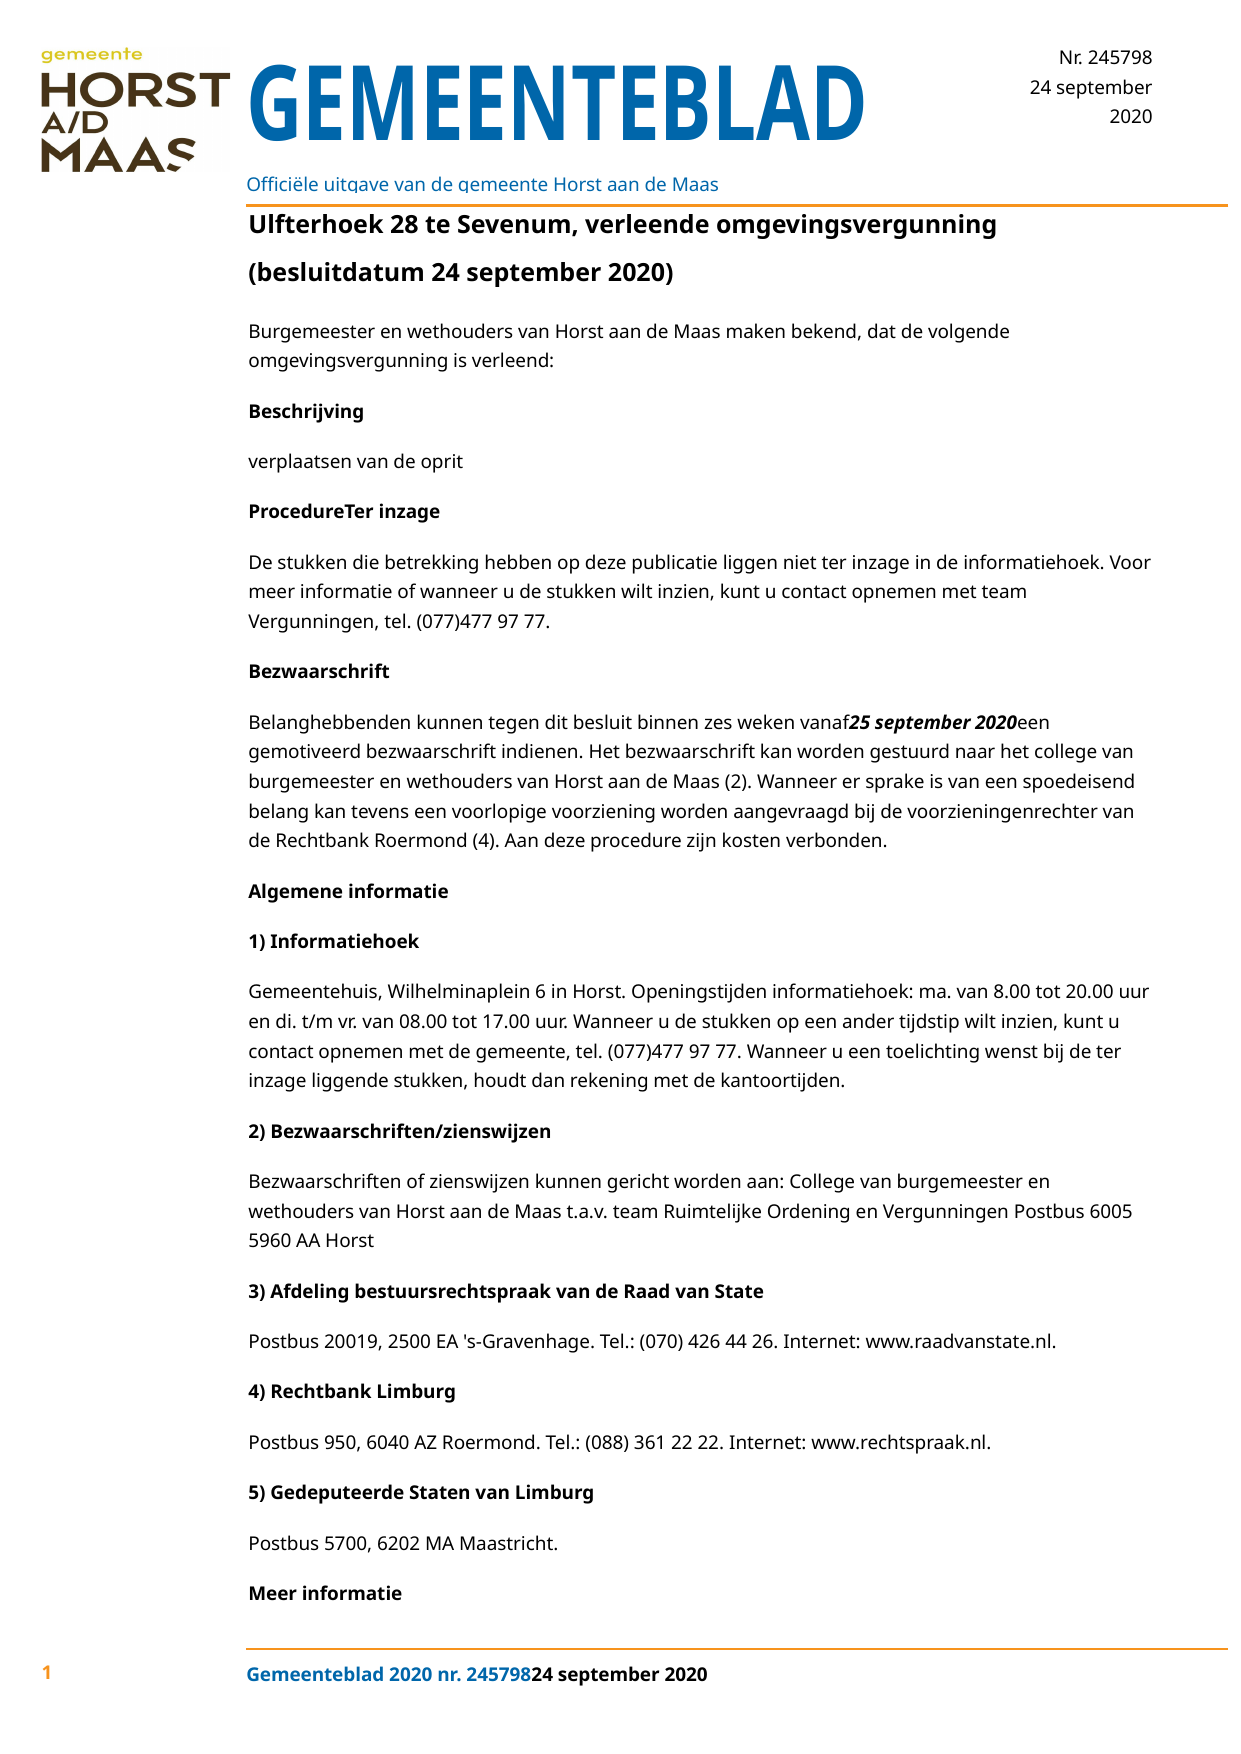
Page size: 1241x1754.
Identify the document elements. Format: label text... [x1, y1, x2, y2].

text Burgemeester en wethouders van Horst aan de Maas maken bekend, dat de volgende omgevingsvergunning is verleend: [248, 318, 1152, 373]
text 3) Afdeling bestuursrechtspraak van de Raad van State [248, 1278, 1152, 1304]
text Algemene informatie [248, 878, 1152, 904]
text verplaatsen van de oprit [248, 448, 1152, 474]
text Postbus 5700, 6202 MA Maastricht. [248, 1530, 1152, 1556]
text Meer informatie [248, 1580, 1152, 1606]
text Belanghebbenden kunnen tegen dit besluit binnen zes weken vanaf25 september 2020een gemotiveerd bezwaarschrift indienen. Het bezwaarschrift kan worden gestuurd naar het college van burgemeester en wethouders van Horst aan de Maas (2). Wanneer er sprake is van een spoedeisend belang kan tevens een voorlopige voorziening worden aangevraagd bij de voorzieningenrechter van de Rechtbank Roermond (4). Aan deze procedure zijn kosten verbonden. [248, 709, 1152, 853]
text Postbus 20019, 2500 EA 's-Gravenhage. Tel.: (070) 426 44 26. Internet: www.raadvanstate.nl. [248, 1328, 1152, 1354]
text Bezwaarschriften of zienswijzen kunnen gericht worden aan: College van burgemeester en wethouders van Horst aan de Maas t.a.v. team Ruimtelijke Ordening en Vergunningen Postbus 6005 5960 AA Horst [248, 1168, 1152, 1253]
text Beschrijving [248, 398, 1152, 424]
text Gemeentehuis, Wilhelminaplein 6 in Horst. Openingstijden informatiehoek: ma. van 8.00 tot 20.00 uur en di. t/m vr. van 08.00 tot 17.00 uur. Wanneer u de stukken op een ander tijdstip wilt inzien, kunt u contact opnemen met de gemeente, tel. (077)477 97 77. Wanneer u een toelichting wenst bij de ter inzage liggende stukken, houdt dan rekening met de kantoortijden. [248, 979, 1152, 1093]
text ProcedureTer inzage [248, 499, 1152, 524]
text 4) Rechtbank Limburg [248, 1379, 1152, 1404]
text De stukken die betrekking hebben op deze publicatie liggen niet ter inzage in de informatiehoek. Voor meer informatie of wanneer u de stukken wilt inzien, kunt u contact opnemen met team Vergunningen, tel. (077)477 97 77. [248, 549, 1152, 634]
text Bezwaarschrift [248, 659, 1152, 684]
text Ulfterhoek 28 te Sevenum, verleende omgevingsvergunning (besluitdatum 24 september 2020) [248, 207, 1152, 288]
text 2) Bezwaarschriften/zienswijzen [248, 1118, 1152, 1144]
text 1) Informatiehoek [248, 928, 1152, 954]
text Postbus 950, 6040 AZ Roermond. Tel.: (088) 361 22 22. Internet: www.rechtspraak.nl. [248, 1429, 1152, 1455]
text 5) Gedeputeerde Staten van Limburg [248, 1479, 1152, 1505]
picture [41, 47, 231, 172]
